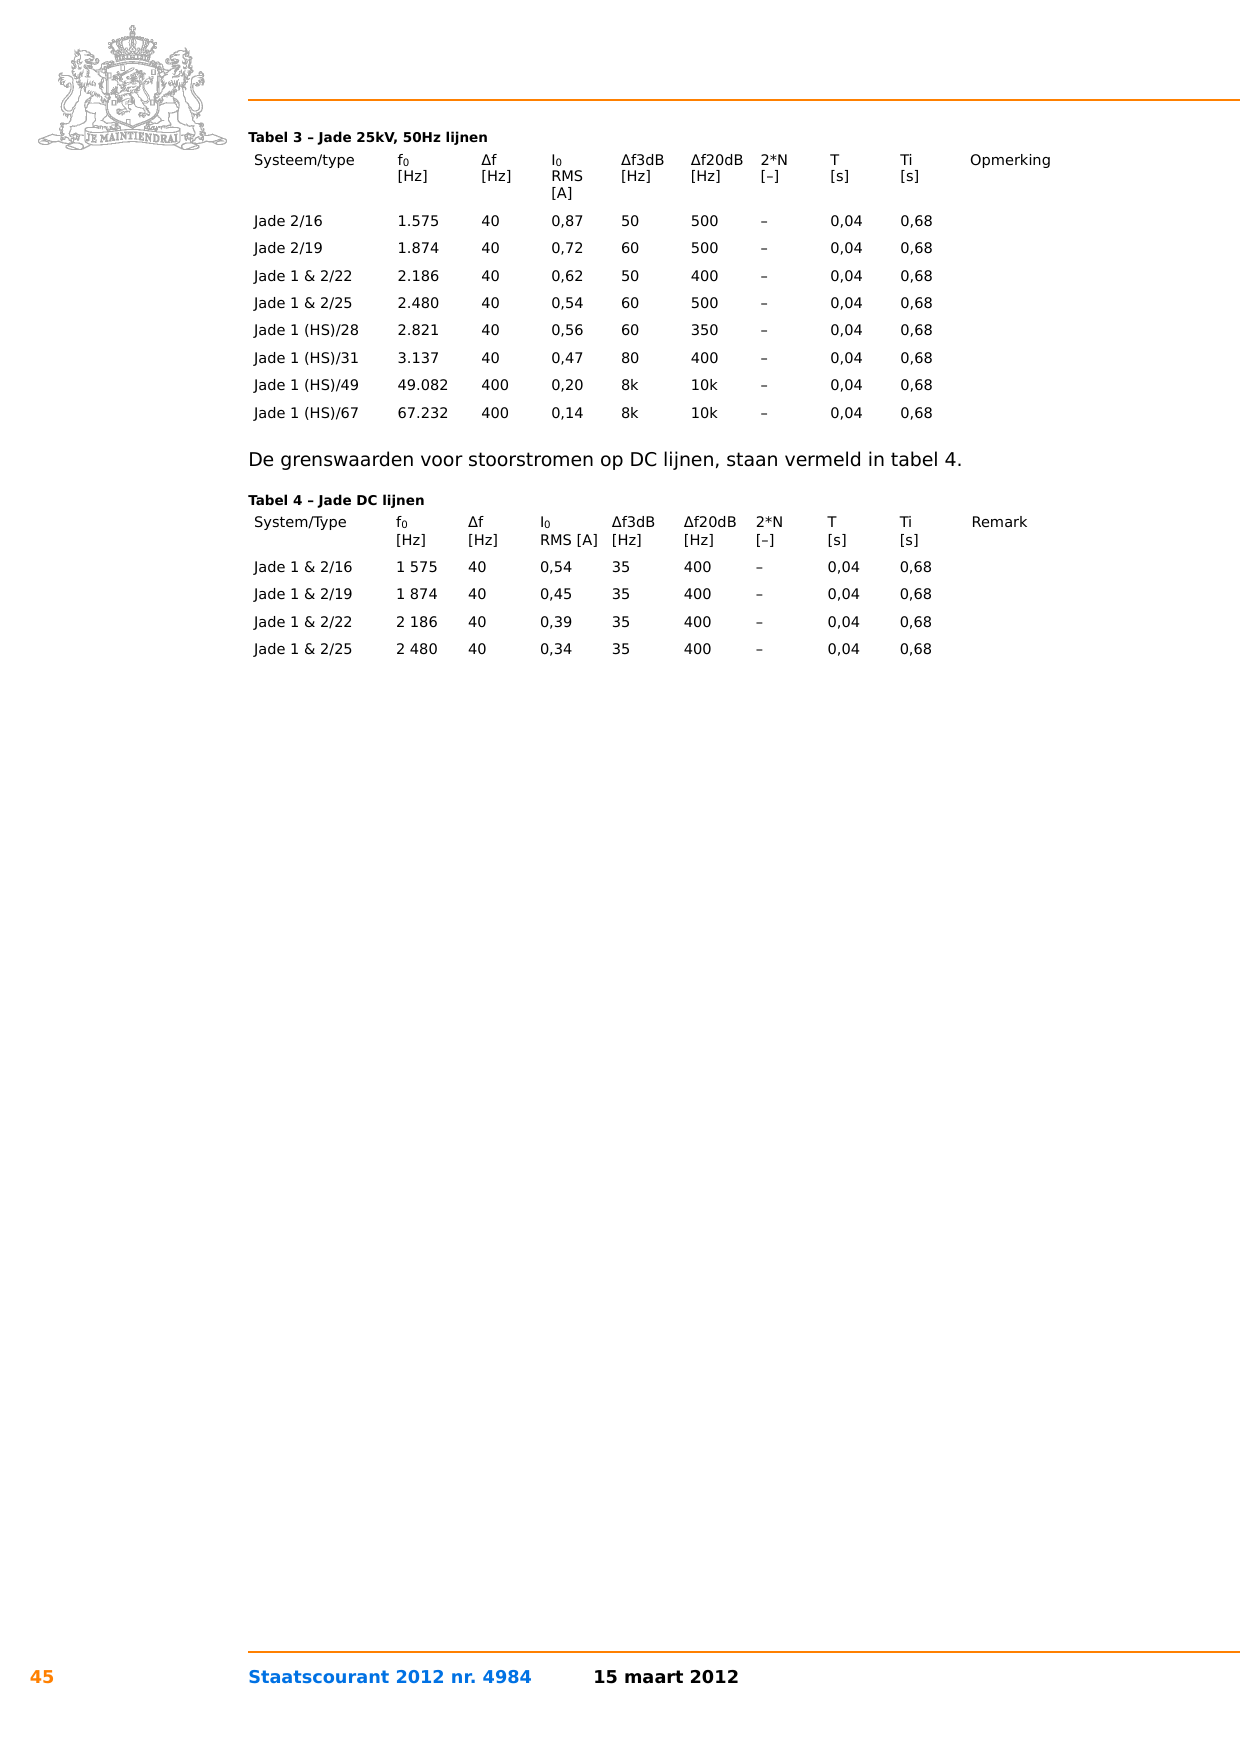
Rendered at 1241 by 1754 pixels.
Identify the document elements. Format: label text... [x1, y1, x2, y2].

picture [38, 25, 227, 150]
table_cell Δf20dB [Hz] [685, 147, 754, 207]
table_cell 0,04 [825, 400, 894, 426]
table_cell 0,04 [825, 208, 894, 234]
table_cell 0,68 [894, 609, 965, 635]
table_cell 2 186 [391, 609, 461, 635]
table_cell Remark [966, 510, 1163, 553]
table_cell 50 [616, 208, 684, 234]
table_cell 400 [678, 609, 749, 635]
table_cell – [755, 373, 824, 399]
table_cell 0,68 [895, 235, 963, 262]
table_cell 400 [685, 263, 754, 289]
table_cell 0,20 [546, 373, 614, 399]
table_cell I0 RMS [A] [546, 147, 614, 207]
table_cell Jade 1 (HS)/28 [249, 318, 391, 344]
table_cell 60 [616, 235, 684, 262]
table_cell 0,04 [825, 345, 894, 371]
table_cell 0,68 [895, 290, 963, 317]
table_cell T [s] [825, 147, 894, 207]
table_cell 40 [476, 345, 545, 371]
table_cell f0 [Hz] [392, 147, 475, 207]
table_cell 500 [685, 208, 754, 234]
table_cell 1 575 [391, 554, 461, 580]
table_cell Δf [Hz] [462, 510, 533, 553]
table_cell T [s] [822, 510, 893, 553]
table_cell 400 [678, 636, 749, 663]
table_cell Jade 1 & 2/19 [249, 581, 389, 608]
table_cell 40 [476, 208, 545, 234]
table_cell 0,87 [546, 208, 614, 234]
table_cell 60 [616, 290, 684, 317]
table_cell [964, 208, 1163, 426]
table_cell – [755, 345, 824, 371]
table_cell 40 [476, 235, 545, 262]
table_cell Jade 2/16 [249, 208, 391, 234]
table_cell 40 [476, 318, 545, 344]
table_cell 2*N [–] [755, 147, 824, 207]
table_cell 400 [678, 554, 749, 580]
table_cell 50 [616, 263, 684, 289]
table_cell Jade 1 (HS)/49 [249, 373, 391, 399]
table_cell Jade 1 & 2/25 [249, 290, 391, 317]
table_cell 35 [606, 609, 677, 635]
table_cell 0,68 [895, 373, 963, 399]
table_cell 0,68 [895, 318, 963, 344]
table_cell 0,04 [822, 581, 893, 608]
table_cell 35 [606, 636, 677, 663]
table_cell Δf3dB [Hz] [616, 147, 684, 207]
table_cell 2.821 [392, 318, 475, 344]
table_cell Jade 1 & 2/22 [249, 263, 391, 289]
table_cell Jade 2/19 [249, 235, 391, 262]
table_cell – [755, 208, 824, 234]
table_cell 0,68 [895, 263, 963, 289]
table_cell 0,04 [825, 373, 894, 399]
table_cell Jade 1 & 2/25 [249, 636, 389, 663]
table_cell Δf3dB [Hz] [606, 510, 677, 553]
table_cell – [750, 581, 821, 608]
table_cell Δf20dB [Hz] [678, 510, 749, 553]
table_cell 40 [462, 636, 533, 663]
table_cell – [755, 263, 824, 289]
table_cell – [755, 318, 824, 344]
table_cell 0,56 [546, 318, 614, 344]
table_cell Systeem/type [249, 147, 391, 207]
table_cell f0 [Hz] [391, 510, 461, 553]
table_cell 80 [616, 345, 684, 371]
table_cell 8k [616, 373, 684, 399]
table_cell 0,04 [825, 290, 894, 317]
table_cell 49.082 [392, 373, 475, 399]
table_cell 0,04 [825, 263, 894, 289]
table_cell – [750, 554, 821, 580]
table_cell 0,39 [534, 609, 605, 635]
table_cell 0,68 [894, 636, 965, 663]
table_cell System/Type [249, 510, 389, 553]
table_cell 2*N [–] [750, 510, 821, 553]
table_cell – [750, 636, 821, 663]
table_cell 35 [606, 554, 677, 580]
table_cell 0,68 [894, 554, 965, 580]
table_cell 0,45 [534, 581, 605, 608]
table_cell 0,47 [546, 345, 614, 371]
table_cell 0,68 [895, 345, 963, 371]
table_cell 0,04 [825, 235, 894, 262]
table_cell – [755, 400, 824, 426]
table_cell 350 [685, 318, 754, 344]
table_cell 60 [616, 318, 684, 344]
table_cell 40 [476, 290, 545, 317]
table_cell Ti [s] [894, 510, 965, 553]
table_cell 500 [685, 290, 754, 317]
table_cell 0,62 [546, 263, 614, 289]
table_cell 0,54 [534, 554, 605, 580]
table_header Tabel 3 – Jade 25kV, 50Hz lijnen [248, 130, 1163, 146]
table_header Tabel 4 – Jade DC lijnen [248, 493, 1163, 509]
table_cell 10k [685, 400, 754, 426]
text De grenswaarden voor stoorstromen op DC lijnen, staan vermeld in tabel 4. [248, 449, 1163, 471]
table_cell 1.575 [392, 208, 475, 234]
table_cell 0,04 [822, 554, 893, 580]
table_cell 1 874 [391, 581, 461, 608]
table_cell 0,34 [534, 636, 605, 663]
table_cell – [750, 609, 821, 635]
table_cell 0,04 [825, 318, 894, 344]
table_cell 10k [685, 373, 754, 399]
table_cell 2 480 [391, 636, 461, 663]
table_cell 40 [476, 263, 545, 289]
table_cell 40 [462, 581, 533, 608]
table_cell 2.186 [392, 263, 475, 289]
table_cell Ti [s] [895, 147, 963, 207]
table_cell Δf [Hz] [476, 147, 545, 207]
table_cell [966, 554, 1163, 663]
table_cell Jade 1 (HS)/31 [249, 345, 391, 371]
table_cell 67.232 [392, 400, 475, 426]
table_cell 2.480 [392, 290, 475, 317]
table_cell 40 [462, 609, 533, 635]
table_cell – [755, 235, 824, 262]
table_cell Jade 1 (HS)/67 [249, 400, 391, 426]
table_cell 0,72 [546, 235, 614, 262]
table_cell 400 [476, 400, 545, 426]
table_cell Jade 1 & 2/16 [249, 554, 389, 580]
table_cell 8k [616, 400, 684, 426]
table_cell 400 [685, 345, 754, 371]
table_cell 0,68 [894, 581, 965, 608]
table_cell 35 [606, 581, 677, 608]
table_cell 0,68 [895, 208, 963, 234]
table_cell 500 [685, 235, 754, 262]
table_cell 0,68 [895, 400, 963, 426]
table_cell 40 [462, 554, 533, 580]
table_cell Jade 1 & 2/22 [249, 609, 389, 635]
table_cell 0,14 [546, 400, 614, 426]
table_cell 1.874 [392, 235, 475, 262]
table_cell 0,54 [546, 290, 614, 317]
table_cell Opmerking [964, 147, 1163, 207]
table_cell 0,04 [822, 609, 893, 635]
table_cell 0,04 [822, 636, 893, 663]
table_cell 3.137 [392, 345, 475, 371]
table_cell 400 [476, 373, 545, 399]
table_cell 400 [678, 581, 749, 608]
table_cell – [755, 290, 824, 317]
table_cell I0 RMS [A] [534, 510, 605, 553]
